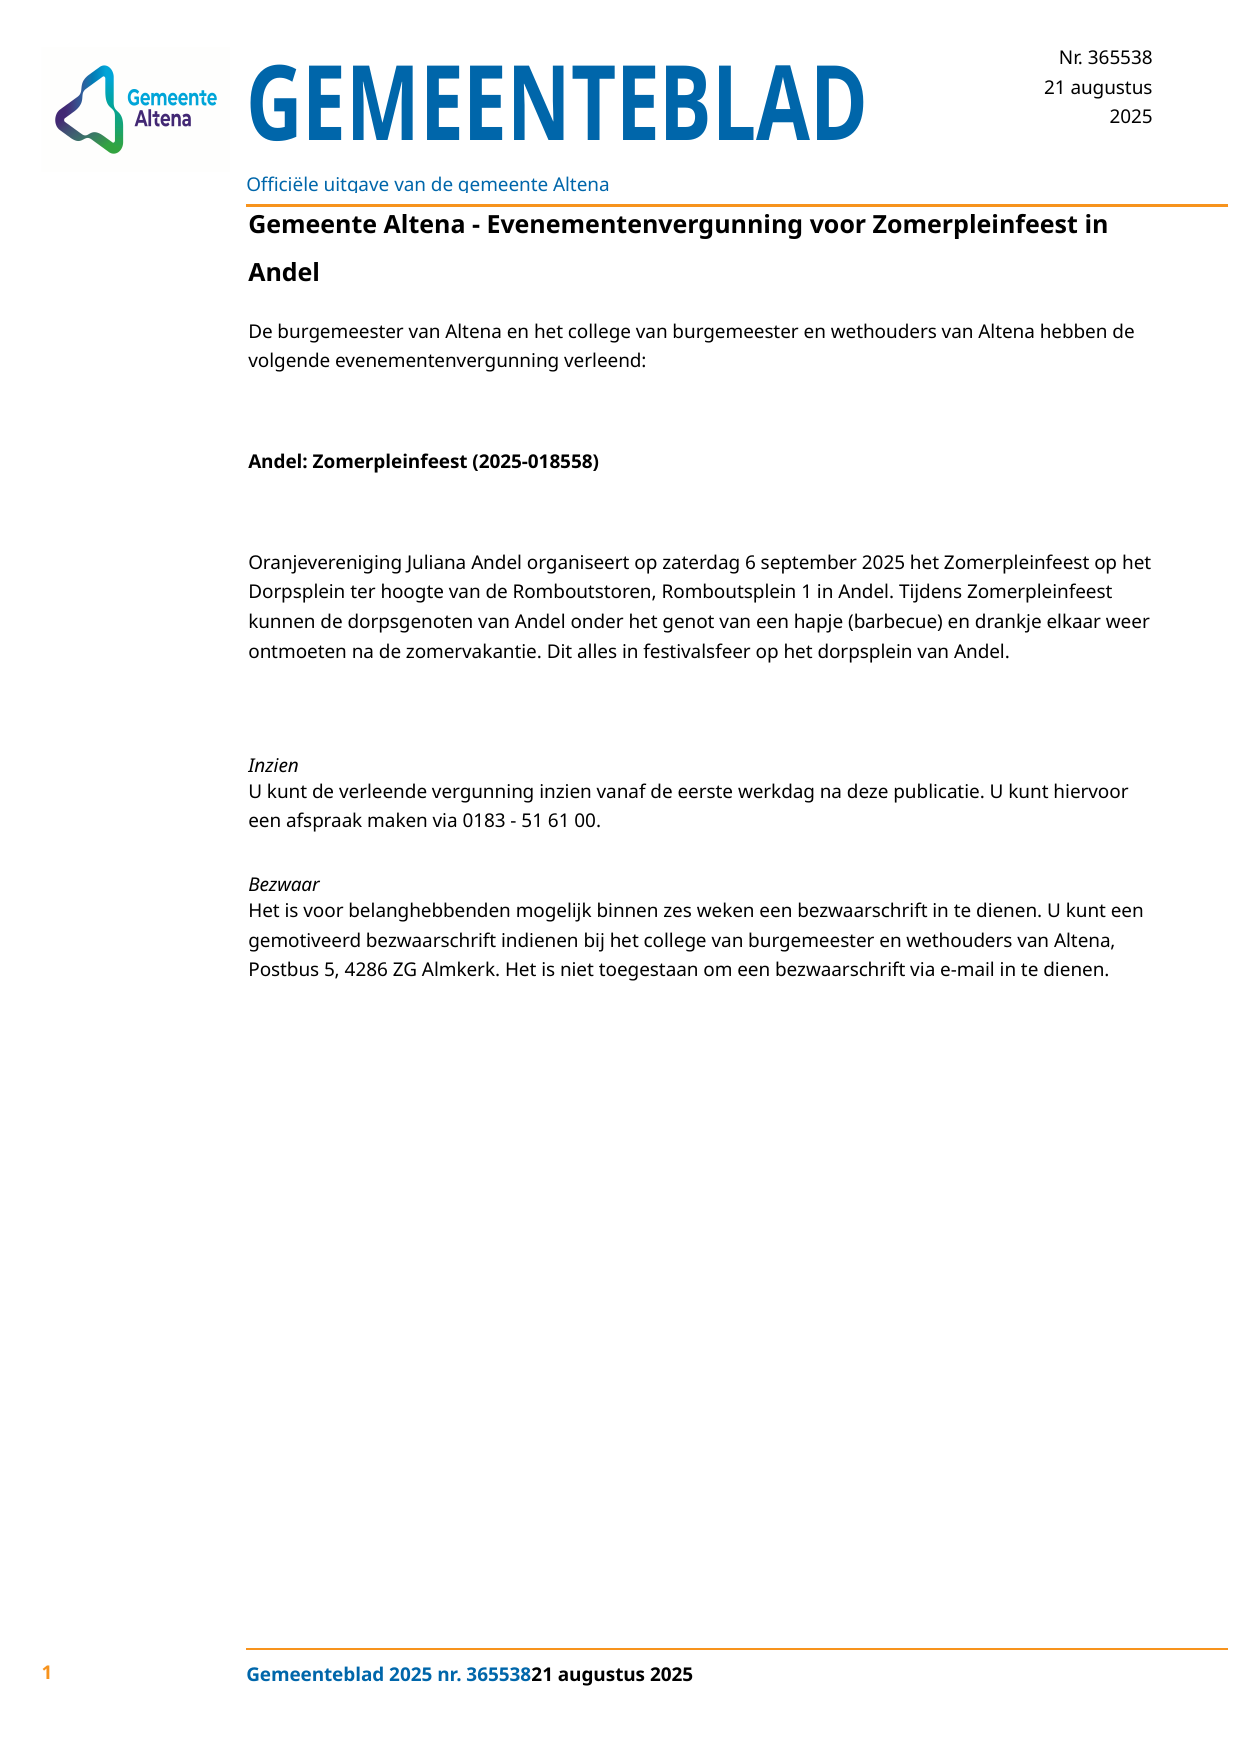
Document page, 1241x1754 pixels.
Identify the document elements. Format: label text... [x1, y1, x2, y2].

text Bezwaar [248, 872, 1152, 897]
text Inzien [248, 752, 1152, 778]
text Andel: Zomerpleinfeest (2025-018558) [248, 448, 1152, 474]
text U kunt de verleende vergunning inzien vanaf de eerste werkdag na deze publicatie. U kunt hiervoor een afspraak maken via 0183 - 51 61 00. [248, 778, 1152, 833]
text Het is voor belanghebbenden mogelijk binnen zes weken een bezwaarschrift in te dienen. U kunt een gemotiveerd bezwaarschrift indienen bij het college van burgemeester en wethouders van Altena, Postbus 5, 4286 ZG Almkerk. Het is niet toegestaan om een bezwaarschrift via e-mail in te dienen. [248, 897, 1152, 982]
text De burgemeester van Altena en het college van burgemeester en wethouders van Altena hebben de volgende evenementenvergunning verleend: [248, 318, 1152, 373]
text Oranjevereniging Juliana Andel organiseert op zaterdag 6 september 2025 het Zomerpleinfeest op het Dorpsplein ter hoogte van de Romboutstoren, Romboutsplein 1 in Andel. Tijdens Zomerpleinfeest kunnen de dorpsgenoten van Andel onder het genot van een hapje (barbecue) en drankje elkaar weer ontmoeten na de zomervakantie. Dit alles in festivalsfeer op het dorpsplein van Andel. [248, 549, 1152, 664]
picture [41, 47, 231, 172]
text Gemeente Altena - Evenementenvergunning voor Zomerpleinfeest in Andel [248, 207, 1152, 288]
